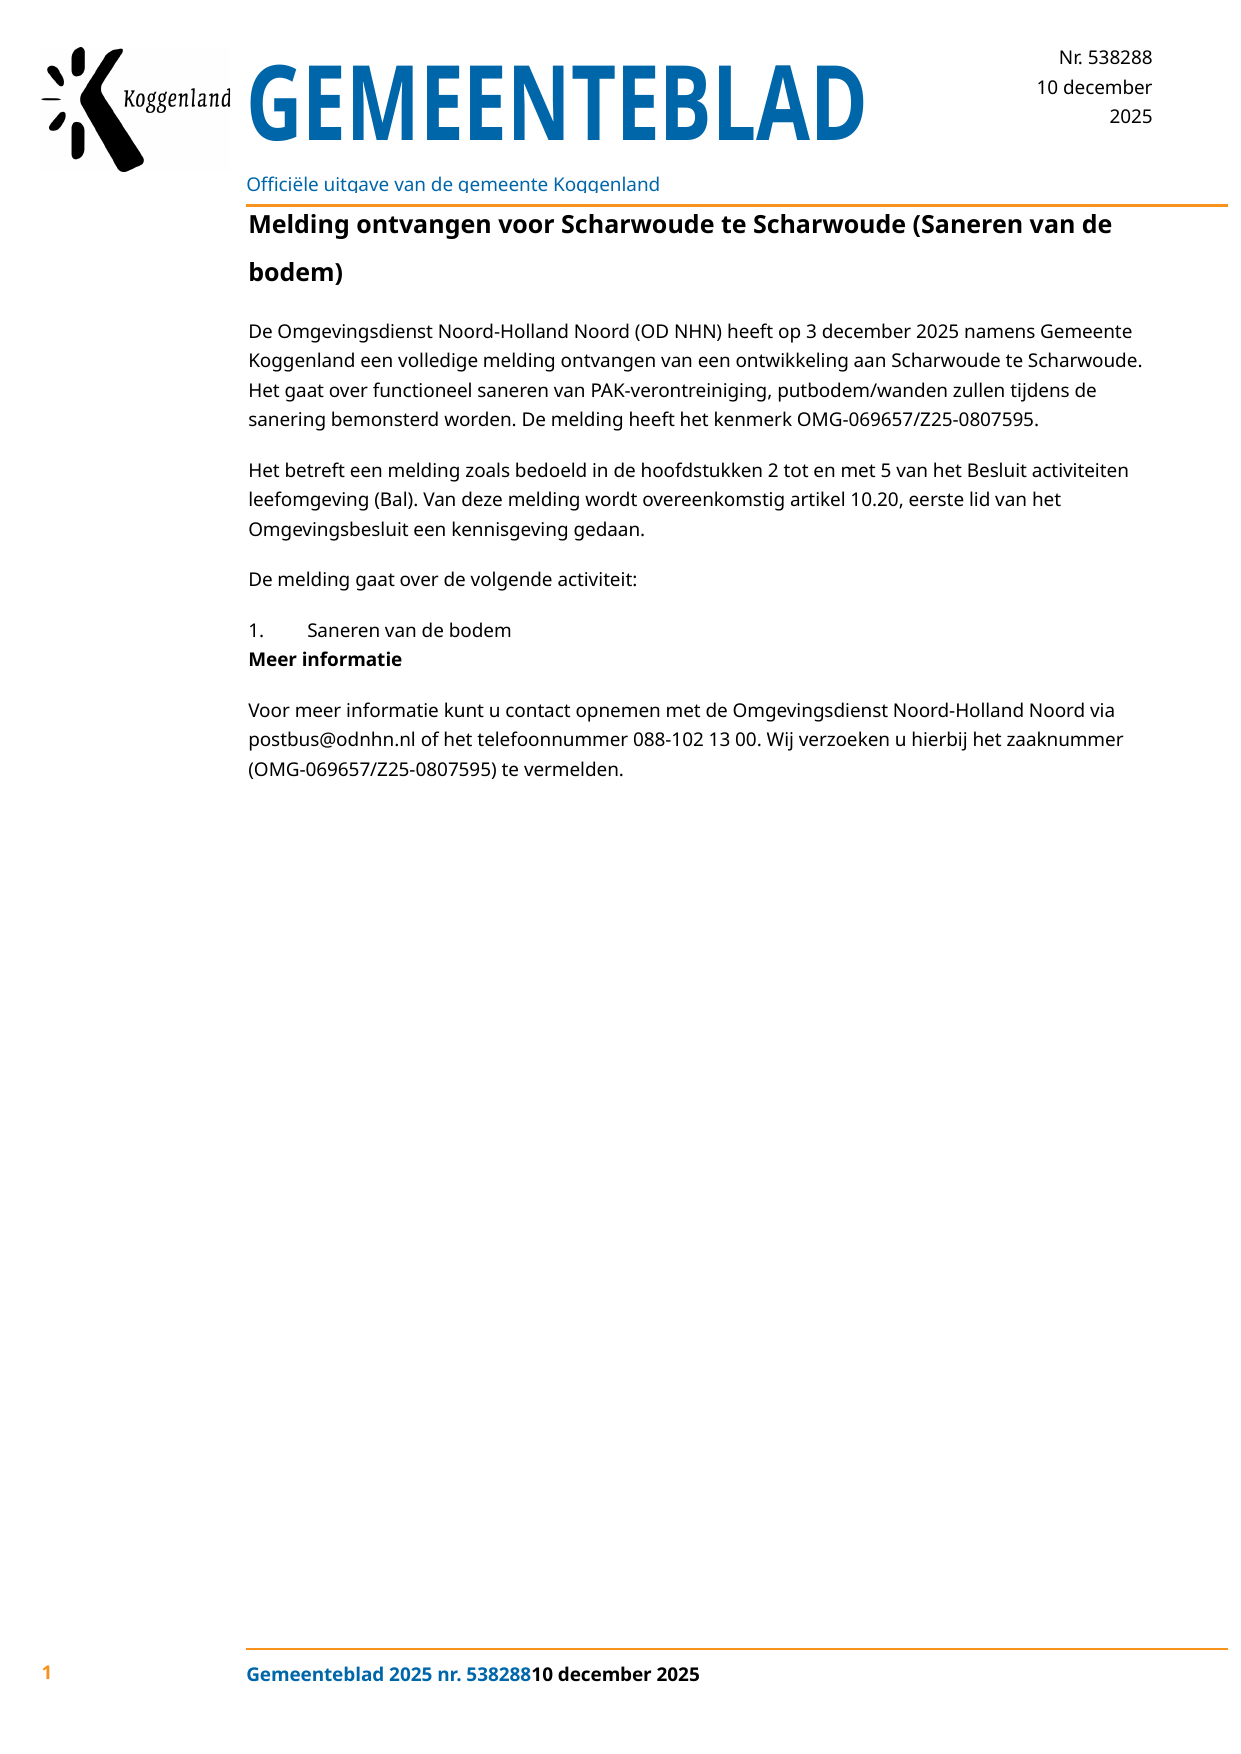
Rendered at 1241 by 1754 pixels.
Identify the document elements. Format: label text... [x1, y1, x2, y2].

text Het betreft een melding zoals bedoeld in de hoofdstukken 2 tot en met 5 van het Besluit activiteiten leefomgeving (Bal). Van deze melding wordt overeenkomstig artikel 10.20, eerste lid van het Omgevingsbesluit een kennisgeving gedaan. [248, 457, 1152, 542]
text De Omgevingsdienst Noord-Holland Noord (OD NHN) heeft op 3 december 2025 namens Gemeente Koggenland een volledige melding ontvangen van een ontwikkeling aan Scharwoude te Scharwoude. Het gaat over functioneel saneren van PAK-verontreiniging, putbodem/wanden zullen tijdens de sanering bemonsterd worden. De melding heeft het kenmerk OMG-069657/Z25-0807595. [248, 318, 1152, 432]
picture [41, 47, 231, 172]
text De melding gaat over de volgende activiteit: [248, 567, 1152, 592]
text Voor meer informatie kunt u contact opnemen met de Omgevingsdienst Noord-Holland Noord via postbus@odnhn.nl of het telefoonnummer 088-102 13 00. Wij verzoeken u hierbij het zaaknummer (OMG-069657/Z25-0807595) te vermelden. [248, 697, 1152, 782]
text Melding ontvangen voor Scharwoude te Scharwoude (Saneren van de bodem) [248, 207, 1152, 288]
text Meer informatie [248, 647, 1152, 672]
list Saneren van de bodem [248, 617, 1152, 643]
